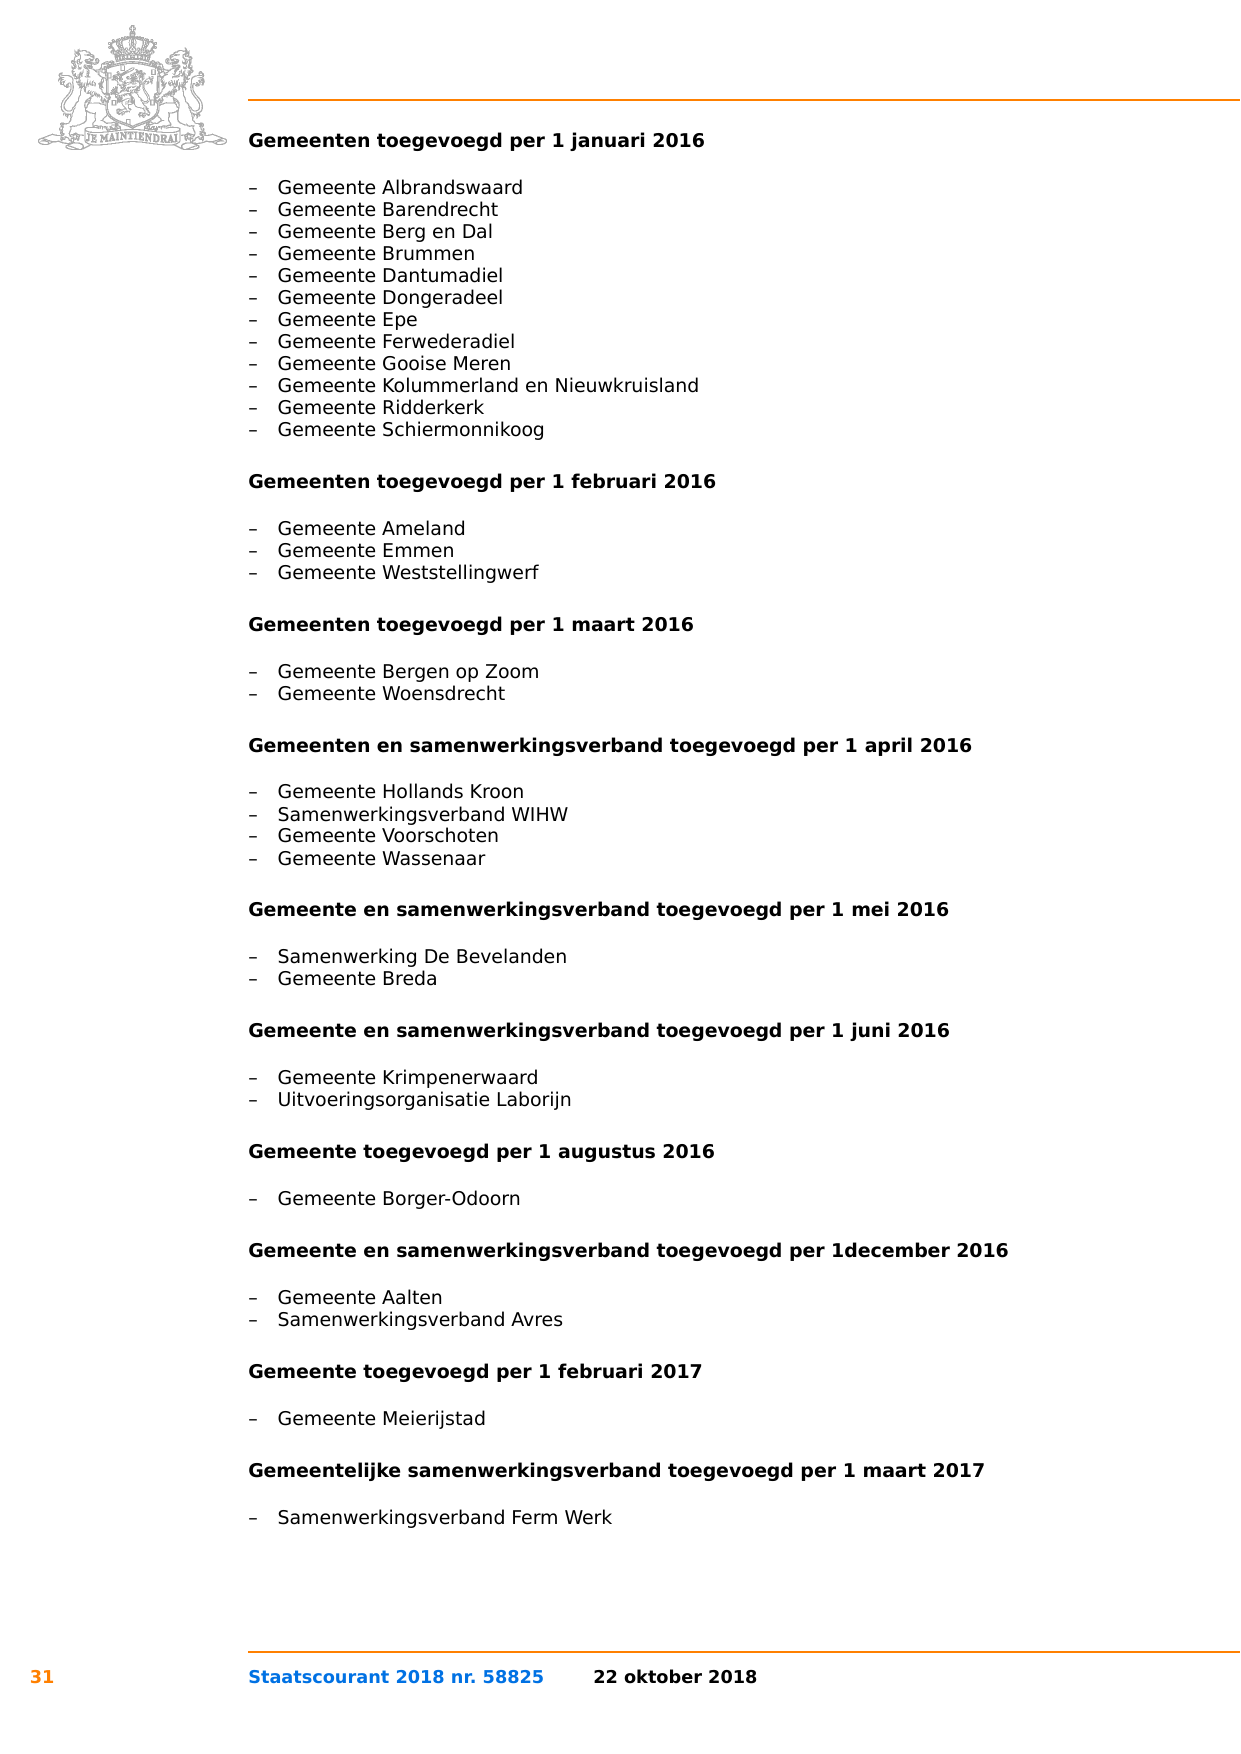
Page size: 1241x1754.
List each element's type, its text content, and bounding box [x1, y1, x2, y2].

subtitle Gemeente en samenwerkingsverband toegevoegd per 1 mei 2016 [248, 899, 1163, 921]
text – Gemeente Breda [248, 968, 1163, 990]
text – Gemeente Emmen [248, 539, 1163, 562]
text – Gemeente Barendrecht [248, 199, 1163, 221]
subtitle Gemeentelijke samenwerkingsverband toegevoegd per 1 maart 2017 [248, 1460, 1163, 1482]
text – Samenwerking De Bevelanden [248, 946, 1163, 968]
text – Samenwerkingsverband Avres [248, 1309, 1163, 1331]
text – Gemeente Woensdrecht [248, 682, 1163, 704]
text – Gemeente Voorschoten [248, 825, 1163, 847]
subtitle Gemeente toegevoegd per 1 augustus 2016 [248, 1141, 1163, 1163]
text – Gemeente Ameland [248, 518, 1163, 539]
text – Gemeente Bergen op Zoom [248, 661, 1163, 682]
text – Gemeente Ridderkerk [248, 397, 1163, 419]
text – Uitvoeringsorganisatie Laborijn [248, 1089, 1163, 1111]
subtitle Gemeente toegevoegd per 1 februari 2017 [248, 1361, 1163, 1383]
subtitle Gemeenten toegevoegd per 1 januari 2016 [248, 130, 1163, 152]
text – Gemeente Dantumadiel [248, 265, 1163, 287]
text – Samenwerkingsverband WIHW [248, 803, 1163, 825]
text – Gemeente Albrandswaard [248, 177, 1163, 199]
text – Gemeente Epe [248, 309, 1163, 331]
text – Gemeente Aalten [248, 1287, 1163, 1309]
text – Gemeente Gooise Meren [248, 353, 1163, 375]
text – Gemeente Dongeradeel [248, 287, 1163, 309]
subtitle Gemeenten en samenwerkingsverband toegevoegd per 1 april 2016 [248, 734, 1163, 756]
subtitle Gemeente en samenwerkingsverband toegevoegd per 1 juni 2016 [248, 1020, 1163, 1042]
text – Gemeente Weststellingwerf [248, 562, 1163, 583]
text – Gemeente Hollands Kroon [248, 781, 1163, 803]
subtitle Gemeenten toegevoegd per 1 februari 2016 [248, 471, 1163, 493]
text – Gemeente Schiermonnikoog [248, 419, 1163, 441]
text – Gemeente Meierijstad [248, 1408, 1163, 1430]
text – Gemeente Wassenaar [248, 847, 1163, 869]
text – Gemeente Berg en Dal [248, 221, 1163, 243]
text – Gemeente Krimpenerwaard [248, 1067, 1163, 1089]
text – Samenwerkingsverband Ferm Werk [248, 1507, 1163, 1529]
subtitle Gemeenten toegevoegd per 1 maart 2016 [248, 613, 1163, 636]
subtitle Gemeente en samenwerkingsverband toegevoegd per 1december 2016 [248, 1240, 1163, 1262]
picture [38, 25, 227, 150]
text – Gemeente Brummen [248, 243, 1163, 265]
text – Gemeente Ferwederadiel [248, 331, 1163, 353]
text – Gemeente Borger-Odoorn [248, 1188, 1163, 1210]
text – Gemeente Kolummerland en Nieuwkruisland [248, 375, 1163, 397]
